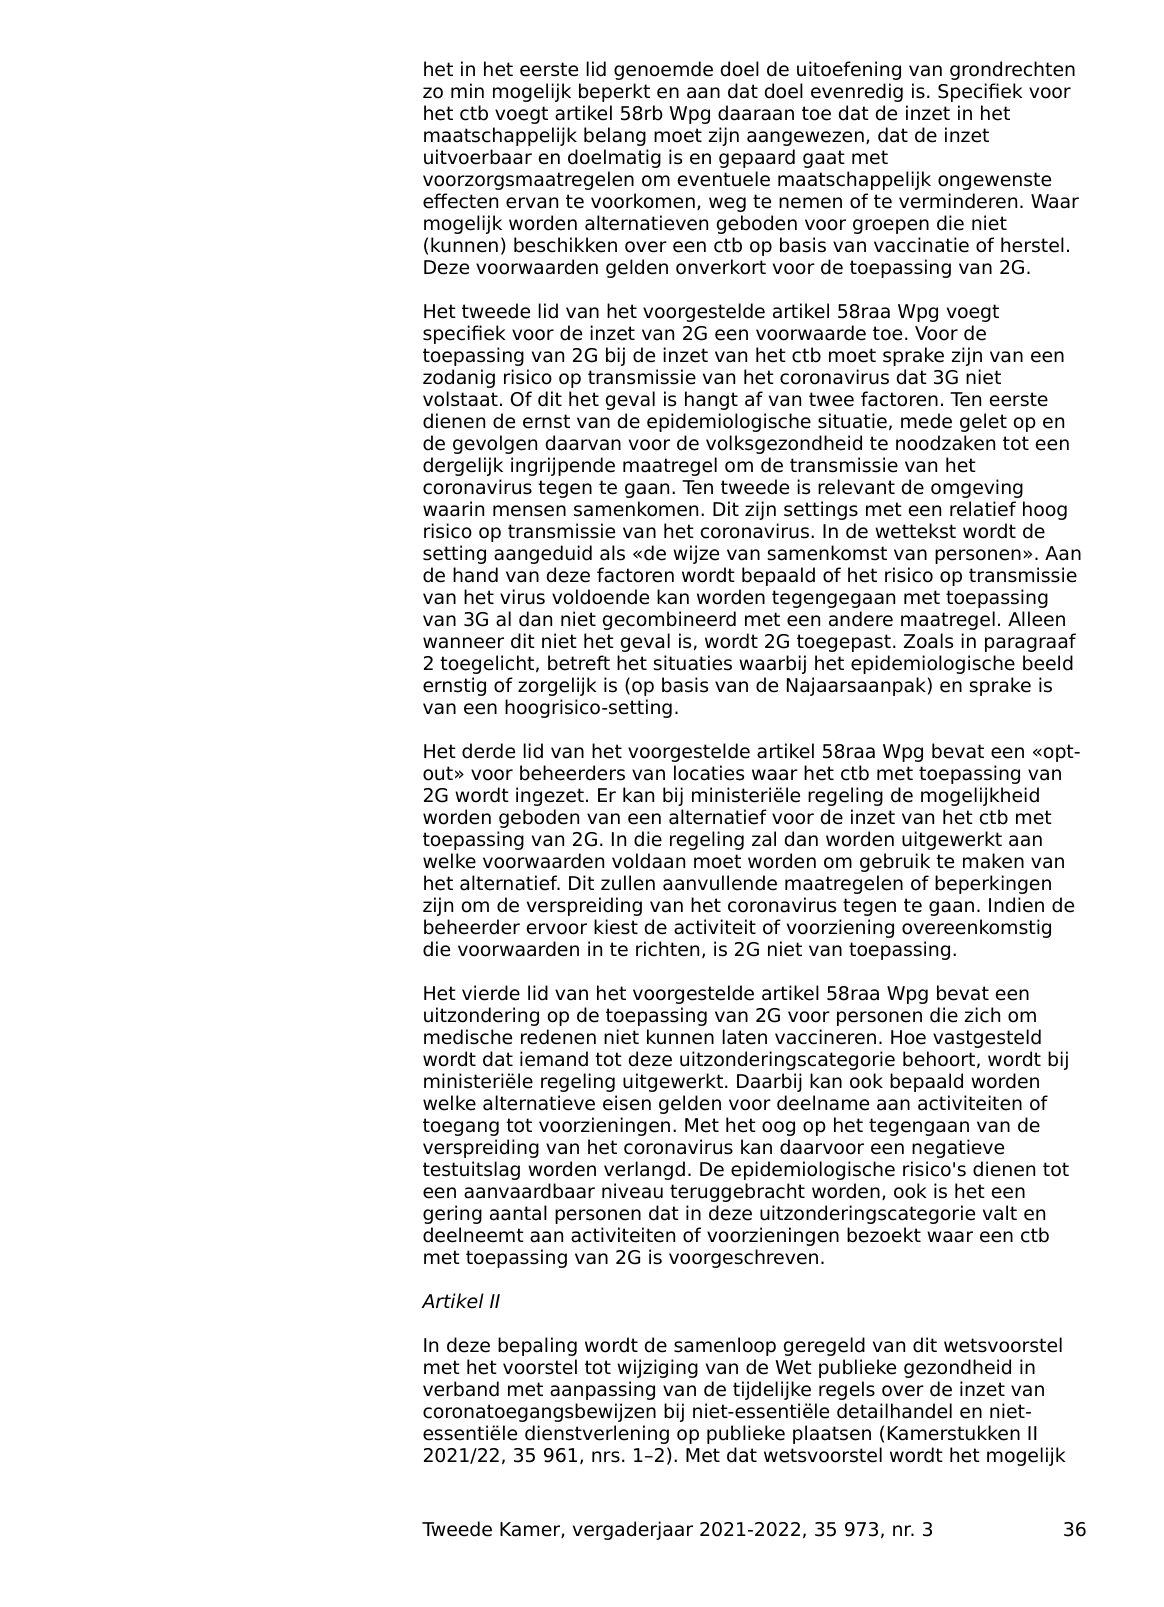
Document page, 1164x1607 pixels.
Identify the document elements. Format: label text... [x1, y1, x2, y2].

text het in het eerste lid genoemde doel de uitoefening van grondrechten zo min mogelijk beperkt en aan dat doel evenredig is. Specifiek voor het ctb voegt artikel 58rb Wpg daaraan toe dat de inzet in het maatschappelijk belang moet zijn aangewezen, dat de inzet uitvoerbaar en doelmatig is en gepaard gaat met voorzorgsmaatregelen om eventuele maatschappelijk ongewenste effecten ervan te voorkomen, weg te nemen of te verminderen. Waar mogelijk worden alternatieven geboden voor groepen die niet (kunnen) beschikken over een ctb op basis van vaccinatie of herstel. Deze voorwaarden gelden onverkort voor de toepassing van 2G. [422, 59, 1087, 279]
text Het vierde lid van het voorgestelde artikel 58raa Wpg bevat een uitzondering op de toepassing van 2G voor personen die zich om medische redenen niet kunnen laten vaccineren. Hoe vastgesteld wordt dat iemand tot deze uitzonderingscategorie behoort, wordt bij ministeriële regeling uitgewerkt. Daarbij kan ook bepaald worden welke alternatieve eisen gelden voor deelname aan activiteiten of toegang tot voorzieningen. Met het oog op het tegengaan van de verspreiding van het coronavirus kan daarvoor een negatieve testuitslag worden verlangd. De epidemiologische risico's dienen tot een aanvaardbaar niveau teruggebracht worden, ook is het een gering aantal personen dat in deze uitzonderingscategorie valt en deelneemt aan activiteiten of voorzieningen bezoekt waar een ctb met toepassing van 2G is voorgeschreven. [422, 983, 1087, 1268]
subtitle Artikel II [422, 1291, 1087, 1313]
text In deze bepaling wordt de samenloop geregeld van dit wetsvoorstel met het voorstel tot wijziging van de Wet publieke gezondheid in verband met aanpassing van de tijdelijke regels over de inzet van coronatoegangsbewijzen bij niet-essentiële detailhandel en niet-essentiële dienstverlening op publieke plaatsen (Kamerstukken II 2021/22, 35 961, nrs. 1–2). Met dat wetsvoorstel wordt het mogelijk [422, 1335, 1087, 1467]
text Het tweede lid van het voorgestelde artikel 58raa Wpg voegt specifiek voor de inzet van 2G een voorwaarde toe. Voor de toepassing van 2G bij de inzet van het ctb moet sprake zijn van een zodanig risico op transmissie van het coronavirus dat 3G niet volstaat. Of dit het geval is hangt af van twee factoren. Ten eerste dienen de ernst van de epidemiologische situatie, mede gelet op en de gevolgen daarvan voor de volksgezondheid te noodzaken tot een dergelijk ingrijpende maatregel om de transmissie van het coronavirus tegen te gaan. Ten tweede is relevant de omgeving waarin mensen samenkomen. Dit zijn settings met een relatief hoog risico op transmissie van het coronavirus. In de wettekst wordt de setting aangeduid als «de wijze van samenkomst van personen». Aan de hand van deze factoren wordt bepaald of het risico op transmissie van het virus voldoende kan worden tegengegaan met toepassing van 3G al dan niet gecombineerd met een andere maatregel. Alleen wanneer dit niet het geval is, wordt 2G toegepast. Zoals in paragraaf 2 toegelicht, betreft het situaties waarbij het epidemiologische beeld ernstig of zorgelijk is (op basis van de Najaarsaanpak) en sprake is van een hoogrisico-setting. [422, 301, 1087, 719]
text Het derde lid van het voorgestelde artikel 58raa Wpg bevat een «opt-out» voor beheerders van locaties waar het ctb met toepassing van 2G wordt ingezet. Er kan bij ministeriële regeling de mogelijkheid worden geboden van een alternatief voor de inzet van het ctb met toepassing van 2G. In die regeling zal dan worden uitgewerkt aan welke voorwaarden voldaan moet worden om gebruik te maken van het alternatief. Dit zullen aanvullende maatregelen of beperkingen zijn om de verspreiding van het coronavirus tegen te gaan. Indien de beheerder ervoor kiest de activiteit of voorziening overeenkomstig die voorwaarden in te richten, is 2G niet van toepassing. [422, 741, 1087, 961]
